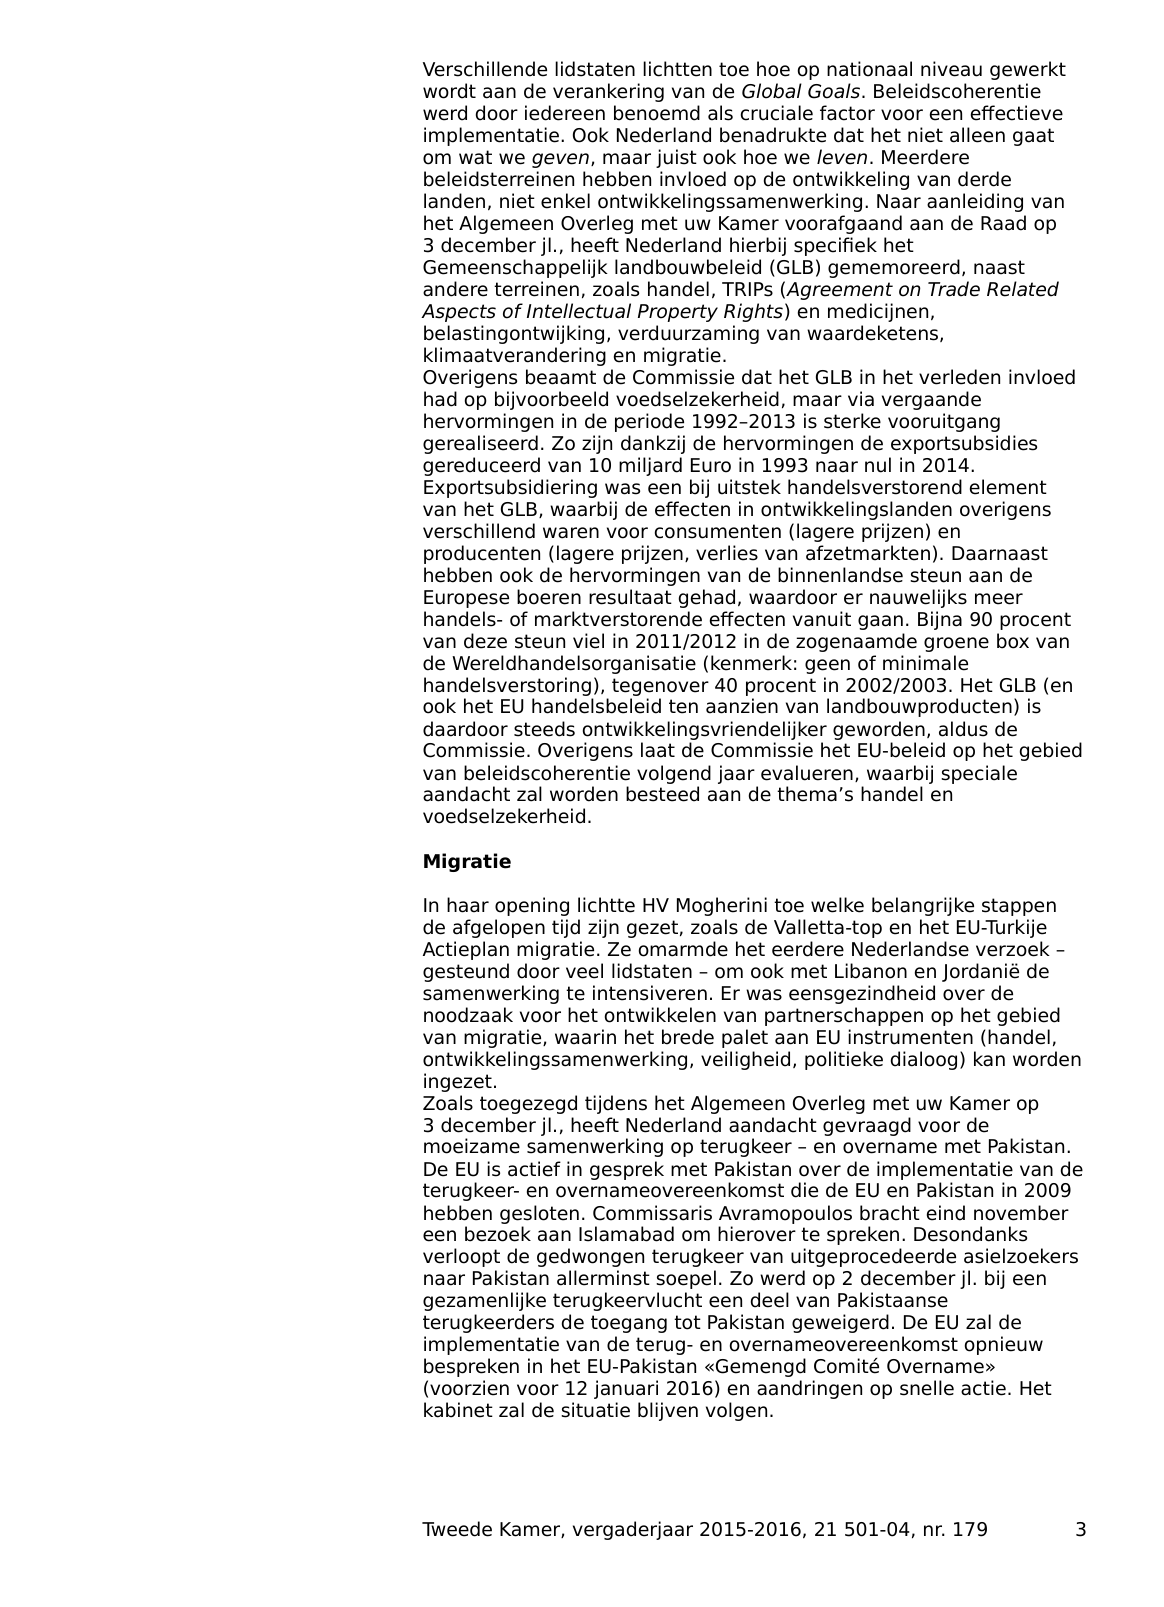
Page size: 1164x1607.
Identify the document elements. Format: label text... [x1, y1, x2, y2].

text In haar opening lichtte HV Mogherini toe welke belangrijke stappen de afgelopen tijd zijn gezet, zoals de Valletta-top en het EU-Turkije Actieplan migratie. Ze omarmde het eerdere Nederlandse verzoek – gesteund door veel lidstaten – om ook met Libanon en Jordanië de samenwerking te intensiveren. Er was eensgezindheid over de noodzaak voor het ontwikkelen van partnerschappen op het gebied van migratie, waarin het brede palet aan EU instrumenten (handel, ontwikkelingssamenwerking, veiligheid, politieke dialoog) kan worden ingezet. [422, 895, 1087, 1092]
text Overigens beaamt de Commissie dat het GLB in het verleden invloed had op bijvoorbeeld voedselzekerheid, maar via vergaande hervormingen in de periode 1992–2013 is sterke vooruitgang gerealiseerd. Zo zijn dankzij de hervormingen de exportsubsidies gereduceerd van 10 miljard Euro in 1993 naar nul in 2014. Exportsubsidiering was een bij uitstek handelsverstorend element van het GLB, waarbij de effecten in ontwikkelingslanden overigens verschillend waren voor consumenten (lagere prijzen) en producenten (lagere prijzen, verlies van afzetmarkten). Daarnaast hebben ook de hervormingen van de binnenlandse steun aan de Europese boeren resultaat gehad, waardoor er nauwelijks meer handels- of marktverstorende effecten vanuit gaan. Bijna 90 procent van deze steun viel in 2011/2012 in de zogenaamde groene box van de Wereldhandelsorganisatie (kenmerk: geen of minimale handelsverstoring), tegenover 40 procent in 2002/2003. Het GLB (en ook het EU handelsbeleid ten aanzien van landbouwproducten) is daardoor steeds ontwikkelingsvriendelijker geworden, aldus de Commissie. Overigens laat de Commissie het EU-beleid op het gebied van beleidscoherentie volgend jaar evalueren, waarbij speciale aandacht zal worden besteed aan de thema’s handel en voedselzekerheid. [422, 367, 1087, 828]
subtitle Migratie [422, 851, 1087, 872]
text Verschillende lidstaten lichtten toe hoe op nationaal niveau gewerkt wordt aan de verankering van de Global Goals. Beleidscoherentie werd door iedereen benoemd als cruciale factor voor een effectieve implementatie. Ook Nederland benadrukte dat het niet alleen gaat om wat we geven, maar juist ook hoe we leven. Meerdere beleidsterreinen hebben invloed op de ontwikkeling van derde landen, niet enkel ontwikkelingssamenwerking. Naar aanleiding van het Algemeen Overleg met uw Kamer voorafgaand aan de Raad op 3 december jl., heeft Nederland hierbij specifiek het Gemeenschappelijk landbouwbeleid (GLB) gememoreerd, naast andere terreinen, zoals handel, TRIPs (Agreement on Trade Related Aspects of Intellectual Property Rights) en medicijnen, belastingontwijking, verduurzaming van waardeketens, klimaatverandering en migratie. [422, 59, 1087, 367]
text Zoals toegezegd tijdens het Algemeen Overleg met uw Kamer op 3 december jl., heeft Nederland aandacht gevraagd voor de moeizame samenwerking op terugkeer – en overname met Pakistan. De EU is actief in gesprek met Pakistan over de implementatie van de terugkeer- en overnameovereenkomst die de EU en Pakistan in 2009 hebben gesloten. Commissaris Avramopoulos bracht eind november een bezoek aan Islamabad om hierover te spreken. Desondanks verloopt de gedwongen terugkeer van uitgeprocedeerde asielzoekers naar Pakistan allerminst soepel. Zo werd op 2 december jl. bij een gezamenlijke terugkeervlucht een deel van Pakistaanse terugkeerders de toegang tot Pakistan geweigerd. De EU zal de implementatie van de terug- en overnameovereenkomst opnieuw bespreken in het EU-Pakistan «Gemengd Comité Overname» (voorzien voor 12 januari 2016) en aandringen op snelle actie. Het kabinet zal de situatie blijven volgen. [422, 1092, 1087, 1422]
